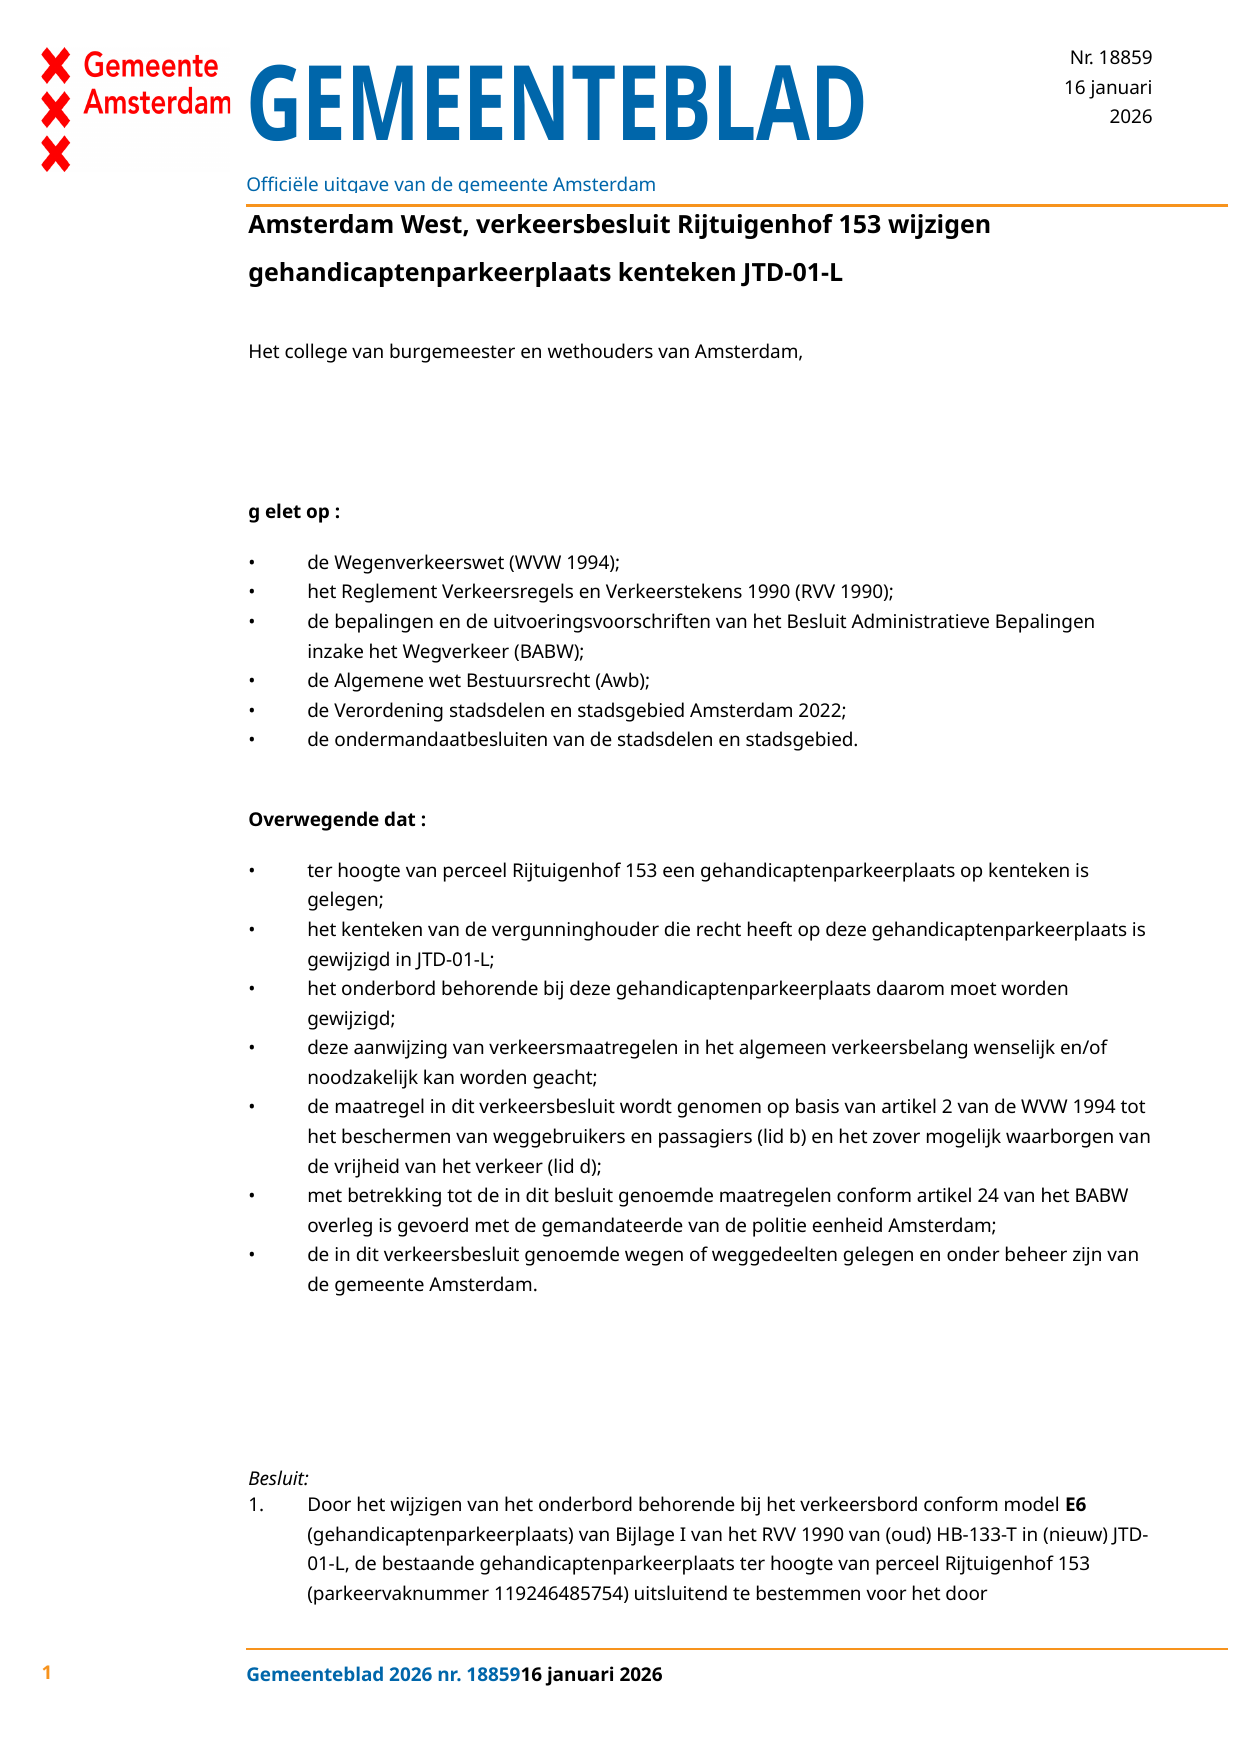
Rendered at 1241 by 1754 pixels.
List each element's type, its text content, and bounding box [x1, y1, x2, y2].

text Amsterdam West, verkeersbesluit Rijtuigenhof 153 wijzigen gehandicaptenparkeerplaats kenteken JTD-01-L [248, 207, 1152, 288]
list de Wegenverkeerswet (WVW 1994); [248, 549, 1152, 575]
text Besluit: [248, 1466, 1152, 1491]
list met betrekking tot de in dit besluit genoemde maatregelen conform artikel 24 van het BABW overleg is gevoerd met de gemandateerde van de politie eenheid Amsterdam; [248, 1182, 1152, 1238]
list ter hoogte van perceel Rijtuigenhof 153 een gehandicaptenparkeerplaats op kenteken is gelegen; [248, 857, 1152, 912]
list het kenteken van de vergunninghouder die recht heeft op deze gehandicaptenparkeerplaats is gewijzigd in JTD-01-L; [248, 916, 1152, 971]
list de Verordening stadsdelen en stadsgebied Amsterdam 2022; [248, 697, 1152, 723]
list de bepalingen en de uitvoeringsvoorschriften van het Besluit Administratieve Bepalingen inzake het Wegverkeer (BABW); [248, 608, 1152, 663]
list het Reglement Verkeersregels en Verkeerstekens 1990 (RVV 1990); [248, 579, 1152, 604]
list de maatregel in dit verkeersbesluit wordt genomen op basis van artikel 2 van de WVW 1994 tot het beschermen van weggebruikers en passagiers (lid b) en het zover mogelijk waarborgen van de vrijheid van het verkeer (lid d); [248, 1094, 1152, 1178]
list het onderbord behorende bij deze gehandicaptenparkeerplaats daarom moet worden gewijzigd; [248, 975, 1152, 1031]
text Het college van burgemeester en wethouders van Amsterdam, [248, 339, 1152, 364]
list de ondermandaatbesluiten van de stadsdelen en stadsgebied. [248, 727, 1152, 752]
list Door het wijzigen van het onderbord behorende bij het verkeersbord conform model E6 (gehandicaptenparkeerplaats) van Bijlage I van het RVV 1990 van (oud) HB-133-T in (nieuw) JTD-01-L, de bestaande gehandicaptenparkeerplaats ter hoogte van perceel Rijtuigenhof 153 (parkeervaknummer 119246485754) uitsluitend te bestemmen voor het door [248, 1491, 1152, 1606]
picture [41, 47, 231, 172]
text Overwegende dat : [248, 807, 1152, 832]
list de Algemene wet Bestuursrecht (Awb); [248, 667, 1152, 693]
list de in dit verkeersbesluit genoemde wegen of weggedeelten gelegen en onder beheer zijn van de gemeente Amsterdam. [248, 1242, 1152, 1297]
list deze aanwijzing van verkeersmaatregelen in het algemeen verkeersbelang wenselijk en/of noodzakelijk kan worden geacht; [248, 1034, 1152, 1090]
text g elet op : [248, 499, 1152, 524]
